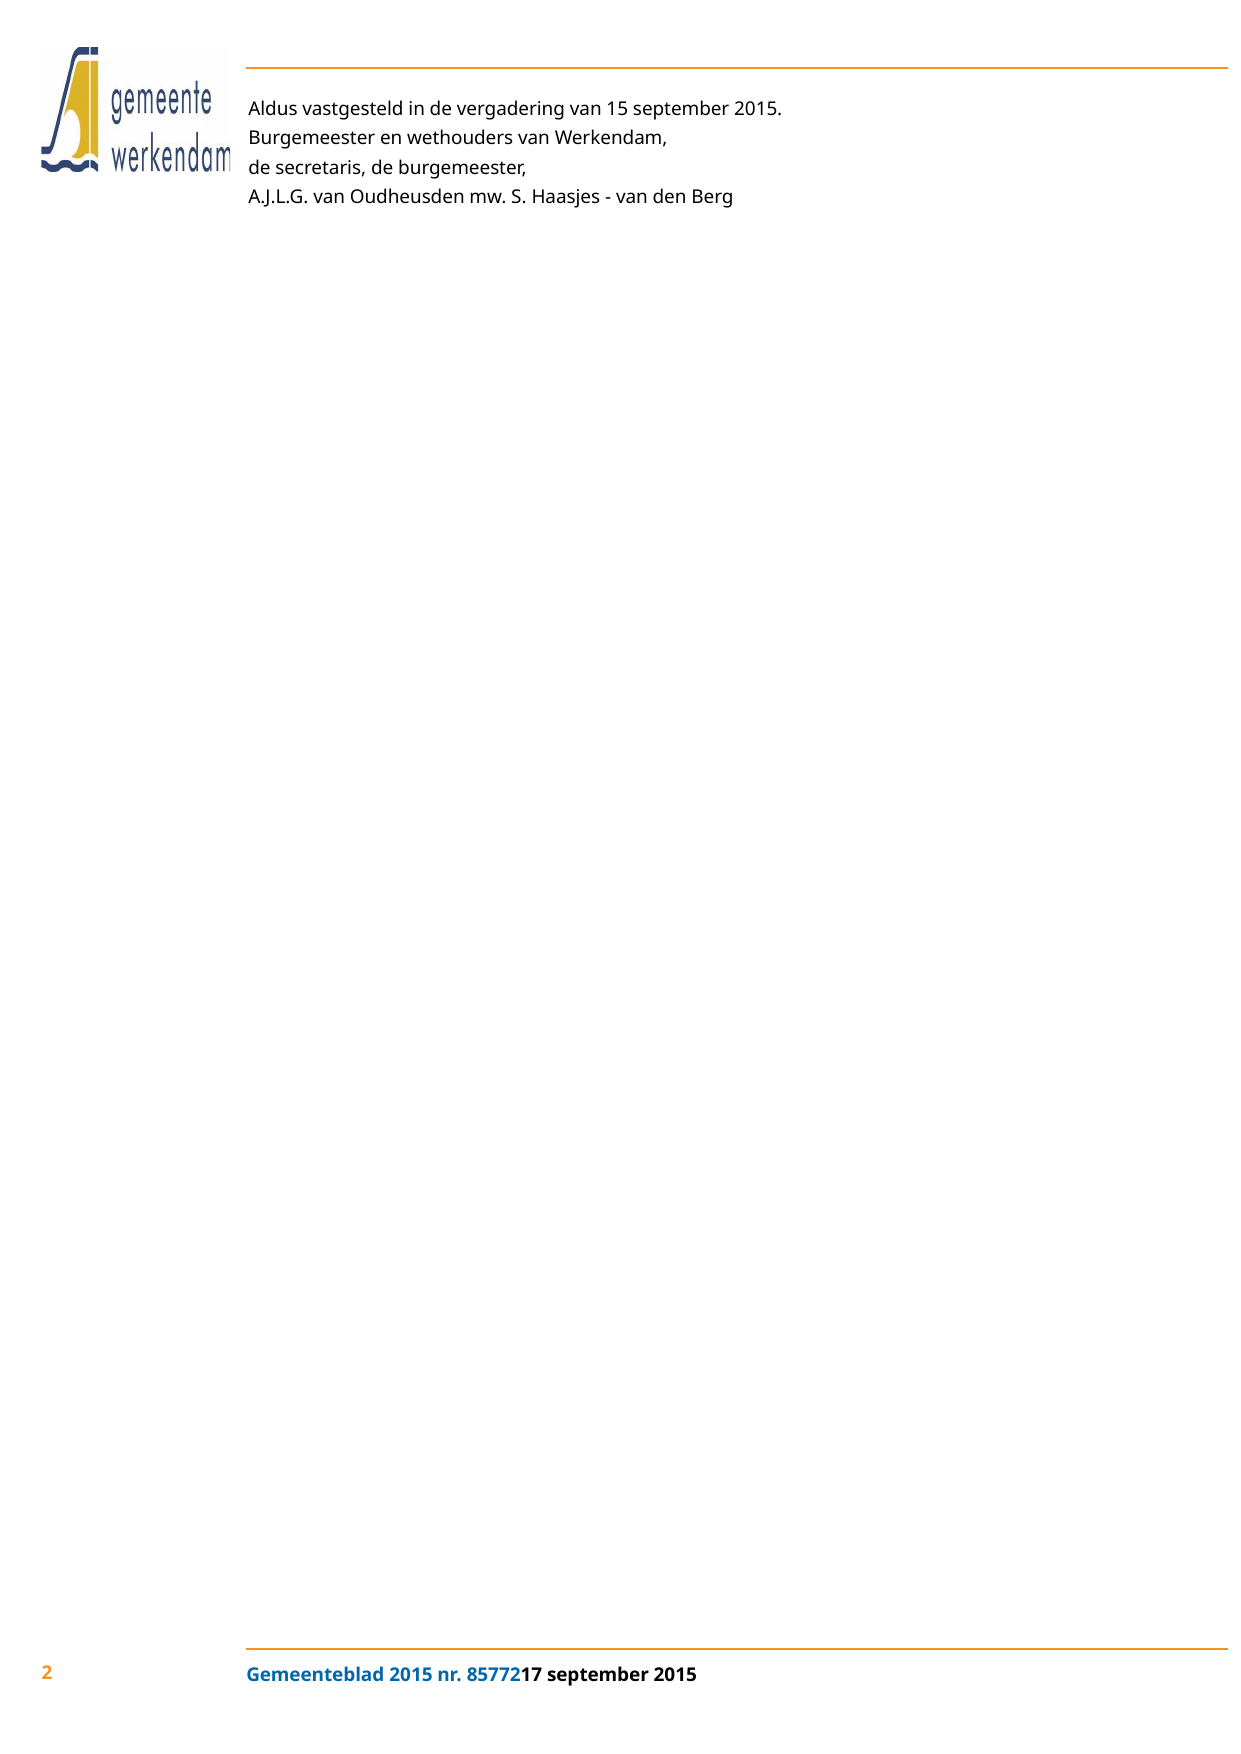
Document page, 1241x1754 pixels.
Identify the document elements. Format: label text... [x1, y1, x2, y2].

text A.J.L.G. van Oudheusden mw. S. Haasjes - van den Berg [248, 183, 1152, 209]
text Aldus vastgesteld in de vergadering van 15 september 2015. [248, 95, 1152, 121]
picture [41, 47, 231, 172]
text Burgemeester en wethouders van Werkendam, [248, 124, 1152, 150]
text de secretaris, de burgemeester, [248, 154, 1152, 180]
